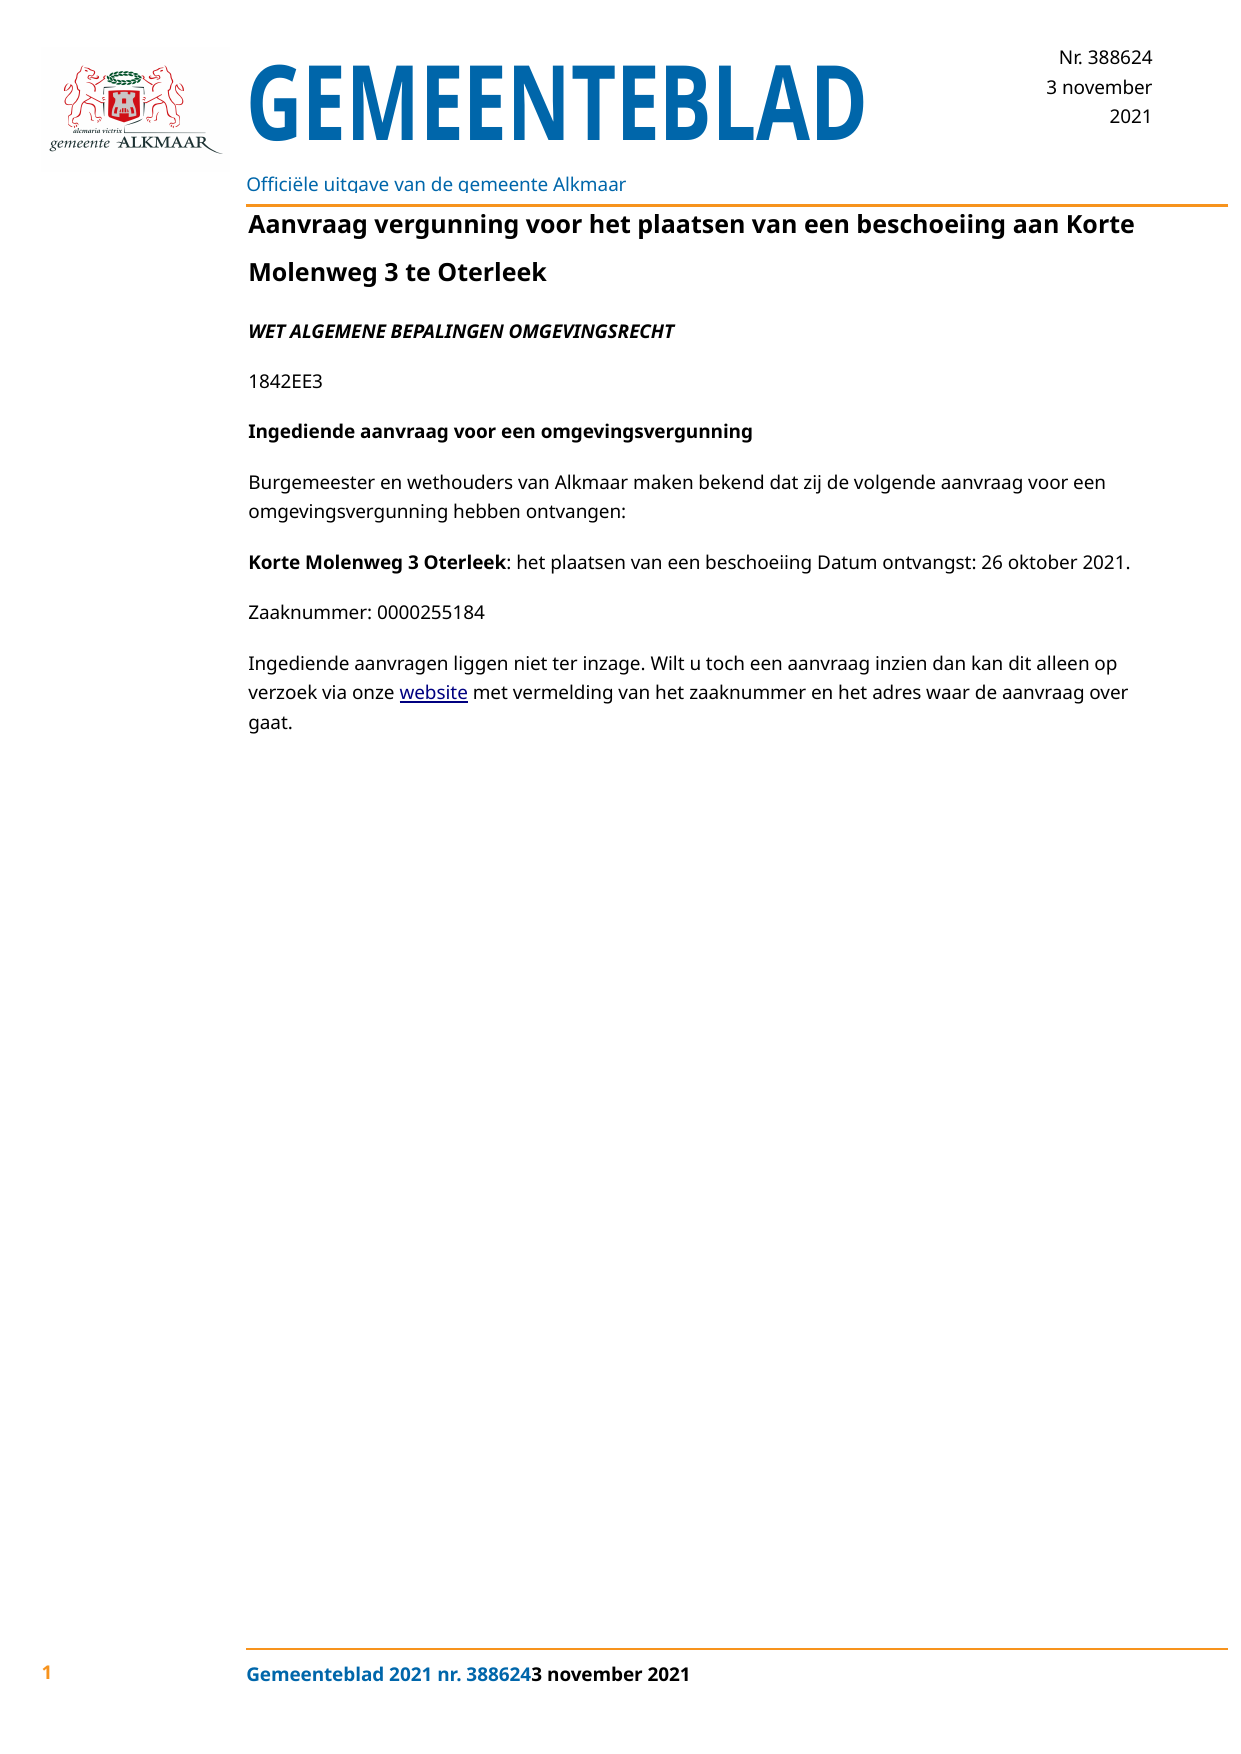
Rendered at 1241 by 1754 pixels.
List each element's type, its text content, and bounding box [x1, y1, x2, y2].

text Ingediende aanvragen liggen niet ter inzage. Wilt u toch een aanvraag inzien dan kan dit alleen op verzoek via onze website met vermelding van het zaaknummer en het adres waar de aanvraag over gaat. [248, 650, 1152, 735]
text Burgemeester en wethouders van Alkmaar maken bekend dat zij de volgende aanvraag voor een omgevingsvergunning hebben ontvangen: [248, 469, 1152, 524]
text Aanvraag vergunning voor het plaatsen van een beschoeiing aan Korte Molenweg 3 te Oterleek [248, 207, 1152, 288]
text Zaaknummer: 0000255184 [248, 599, 1152, 625]
text 1842EE3 [248, 368, 1152, 394]
text Ingediende aanvraag voor een omgevingsvergunning [248, 419, 1152, 444]
text WET ALGEMENE BEPALINGEN OMGEVINGSRECHT [248, 318, 1152, 344]
text Korte Molenweg 3 Oterleek: het plaatsen van een beschoeiing Datum ontvangst: 26 oktober 2021. [248, 549, 1152, 575]
picture [41, 47, 231, 172]
